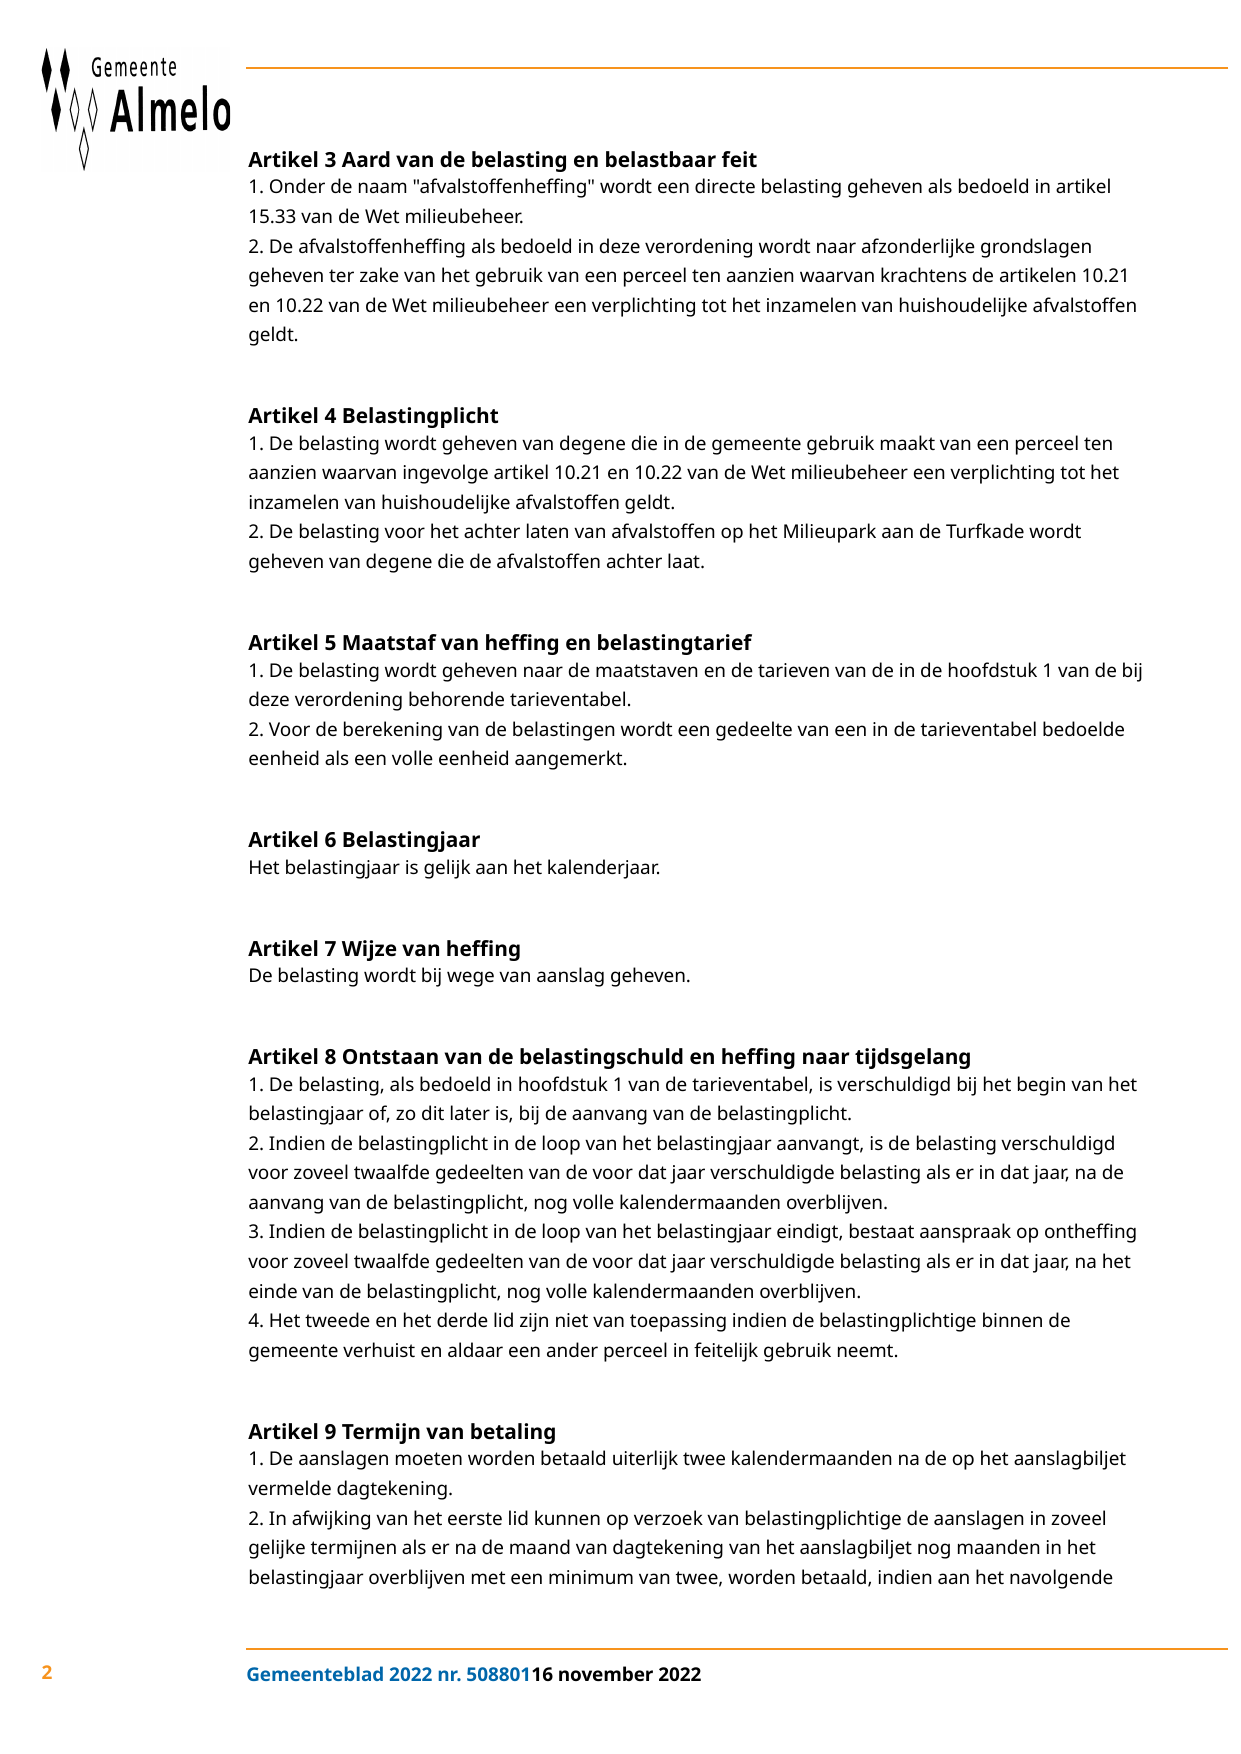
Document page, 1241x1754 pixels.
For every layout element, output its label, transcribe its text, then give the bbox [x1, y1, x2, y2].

text 2. In afwijking van het eerste lid kunnen op verzoek van belastingplichtige de aanslagen in zoveel gelijke termijnen als er na de maand van dagtekening van het aanslagbiljet nog maanden in het belastingjaar overblijven met een minimum van twee, worden betaald, indien aan het navolgende [248, 1505, 1152, 1589]
text Artikel 4 Belastingplicht [248, 402, 1152, 430]
text 3. Indien de belastingplicht in de loop van het belastingjaar eindigt, bestaat aanspraak op ontheffing voor zoveel twaalfde gedeelten van de voor dat jaar verschuldigde belasting als er in dat jaar, na het einde van de belastingplicht, nog volle kalendermaanden overblijven. [248, 1219, 1152, 1304]
text Artikel 7 Wijze van heffing [248, 934, 1152, 962]
text Artikel 5 Maatstaf van heffing en belastingtarief [248, 628, 1152, 657]
text Het belastingjaar is gelijk aan het kalenderjaar. [248, 854, 1152, 880]
text 2. De belasting voor het achter laten van afvalstoffen op het Milieupark aan de Turfkade wordt geheven van degene die de afvalstoffen achter laat. [248, 519, 1152, 574]
text Artikel 9 Termijn van betaling [248, 1417, 1152, 1446]
text 1. De belasting wordt geheven van degene die in de gemeente gebruik maakt van een perceel ten aanzien waarvan ingevolge artikel 10.21 en 10.22 van de Wet milieubeheer een verplichting tot het inzamelen van huishoudelijke afvalstoffen geldt. [248, 430, 1152, 515]
text 2. De afvalstoffenheffing als bedoeld in deze verordening wordt naar afzonderlijke grondslagen geheven ter zake van het gebruik van een perceel ten aanzien waarvan krachtens de artikelen 10.21 en 10.22 van de Wet milieubeheer een verplichting tot het inzamelen van huishoudelijke afvalstoffen geldt. [248, 233, 1152, 347]
text 1. De belasting, als bedoeld in hoofdstuk 1 van de tarieventabel, is verschuldigd bij het begin van het belastingjaar of, zo dit later is, bij de aanvang van de belastingplicht. [248, 1071, 1152, 1126]
text 1. De aanslagen moeten worden betaald uiterlijk twee kalendermaanden na de op het aanslagbiljet vermelde dagtekening. [248, 1446, 1152, 1501]
text Artikel 6 Belastingjaar [248, 826, 1152, 854]
text 1. Onder de naam "afvalstoffenheffing" wordt een directe belasting geheven als bedoeld in artikel 15.33 van de Wet milieubeheer. [248, 174, 1152, 229]
picture [41, 47, 231, 172]
text De belasting wordt bij wege van aanslag geheven. [248, 962, 1152, 988]
text 1. De belasting wordt geheven naar de maatstaven en de tarieven van de in de hoofdstuk 1 van de bij deze verordening behorende tarieventabel. [248, 657, 1152, 712]
text 2. Indien de belastingplicht in de loop van het belastingjaar aanvangt, is de belasting verschuldigd voor zoveel twaalfde gedeelten van de voor dat jaar verschuldigde belasting als er in dat jaar, na de aanvang van de belastingplicht, nog volle kalendermaanden overblijven. [248, 1130, 1152, 1215]
text 4. Het tweede en het derde lid zijn niet van toepassing indien de belastingplichtige binnen de gemeente verhuist en aldaar een ander perceel in feitelijk gebruik neemt. [248, 1307, 1152, 1363]
text Artikel 3 Aard van de belasting en belastbaar feit [248, 145, 1152, 174]
text Artikel 8 Ontstaan van de belastingschuld en heffing naar tijdsgelang [248, 1042, 1152, 1071]
text 2. Voor de berekening van de belastingen wordt een gedeelte van een in de tarieventabel bedoelde eenheid als een volle eenheid aangemerkt. [248, 716, 1152, 771]
